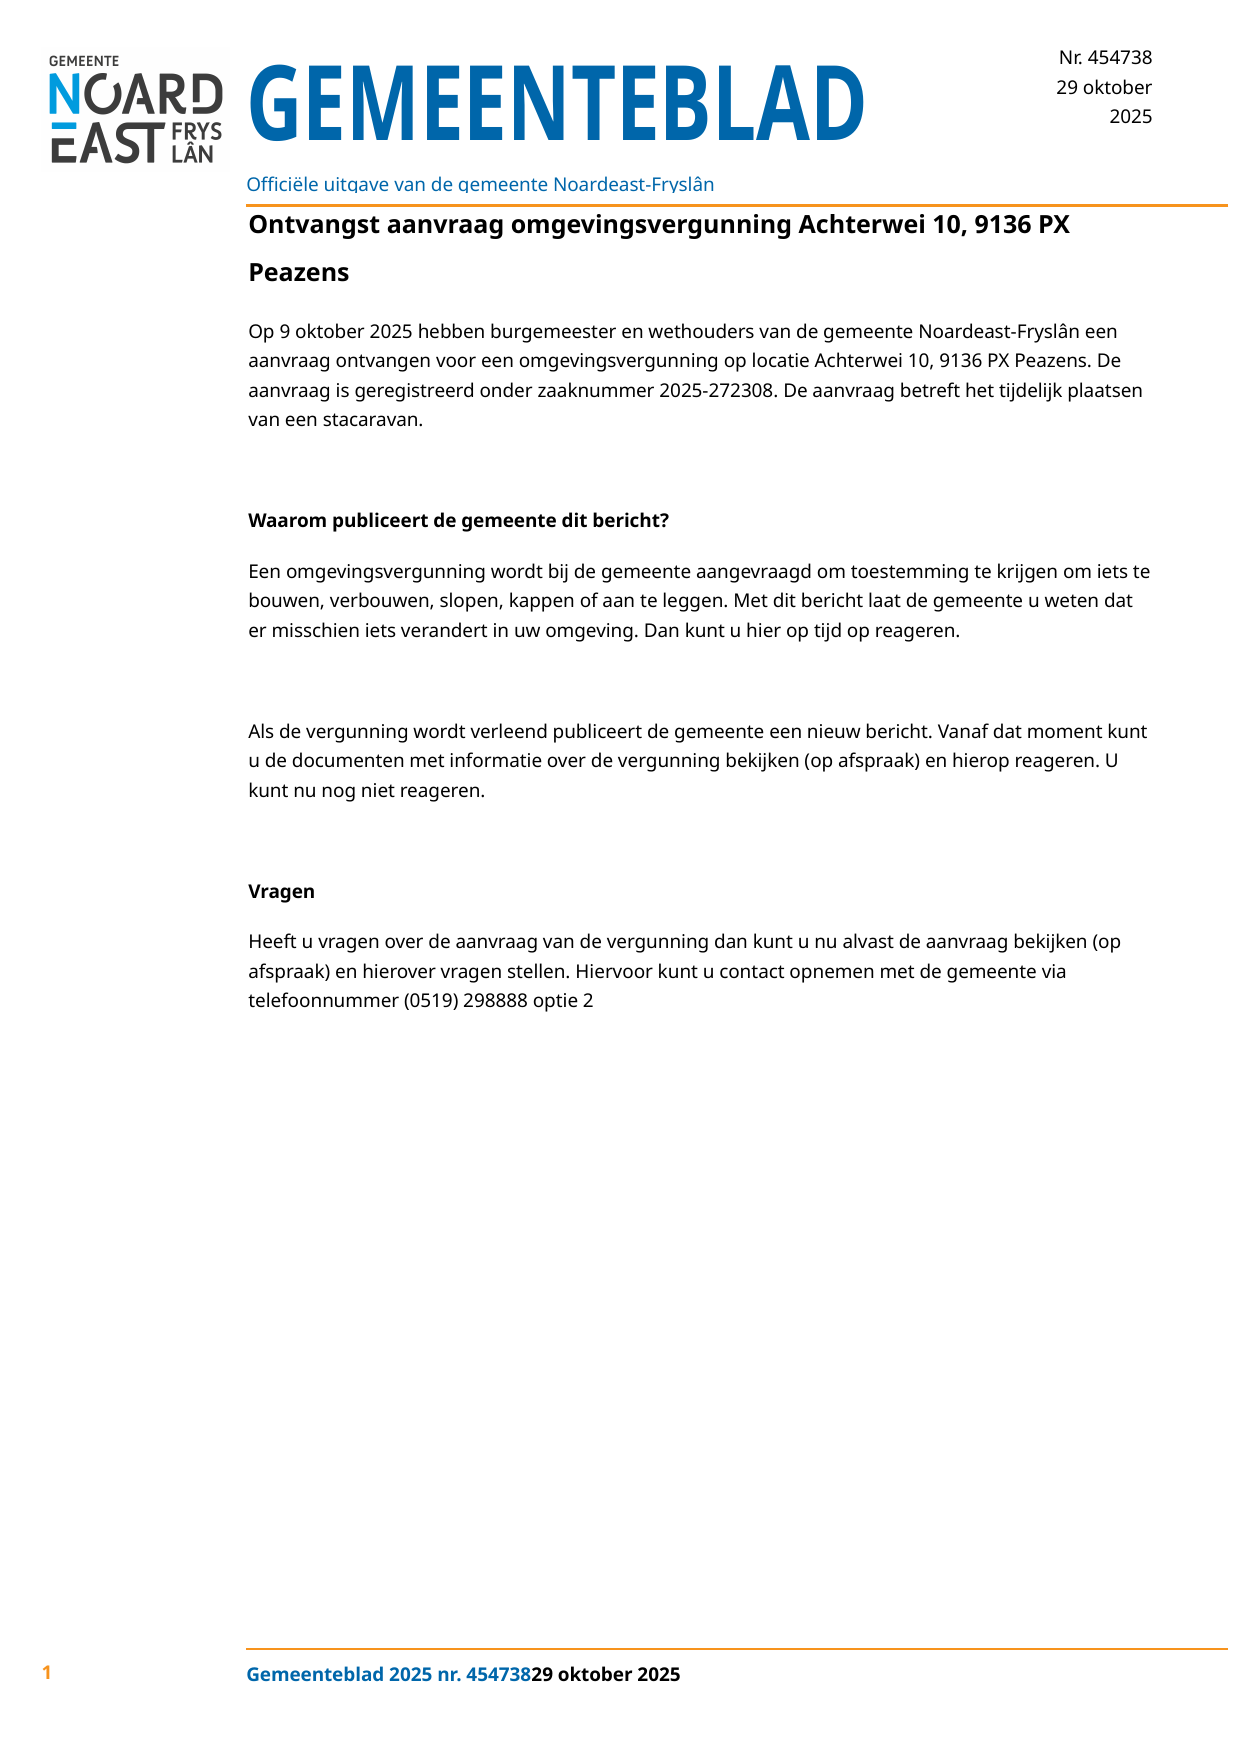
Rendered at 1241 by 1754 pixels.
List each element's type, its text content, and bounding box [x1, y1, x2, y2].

picture [41, 47, 231, 172]
text Op 9 oktober 2025 hebben burgemeester en wethouders van de gemeente Noardeast-Fryslân een aanvraag ontvangen voor een omgevingsvergunning op locatie Achterwei 10, 9136 PX Peazens. De aanvraag is geregistreerd onder zaaknummer 2025-272308. De aanvraag betreft het tijdelijk plaatsen van een stacaravan. [248, 318, 1152, 432]
text Als de vergunning wordt verleend publiceert de gemeente een nieuw bericht. Vanaf dat moment kunt u de documenten met informatie over de vergunning bekijken (op afspraak) en hierop reageren. U kunt nu nog niet reageren. [248, 718, 1152, 803]
text Een omgevingsvergunning wordt bij de gemeente aangevraagd om toestemming te krijgen om iets te bouwen, verbouwen, slopen, kappen of aan te leggen. Met dit bericht laat de gemeente u weten dat er misschien iets verandert in uw omgeving. Dan kunt u hier op tijd op reageren. [248, 558, 1152, 643]
text Heeft u vragen over de aanvraag van de vergunning dan kunt u nu alvast de aanvraag bekijken (op afspraak) en hierover vragen stellen. Hiervoor kunt u contact opnemen met de gemeente via telefoonnummer (0519) 298888 optie 2 [248, 928, 1152, 1013]
text Ontvangst aanvraag omgevingsvergunning Achterwei 10, 9136 PX Peazens [248, 207, 1152, 288]
text Waarom publiceert de gemeente dit bericht? [248, 507, 1152, 533]
text Vragen [248, 878, 1152, 904]
